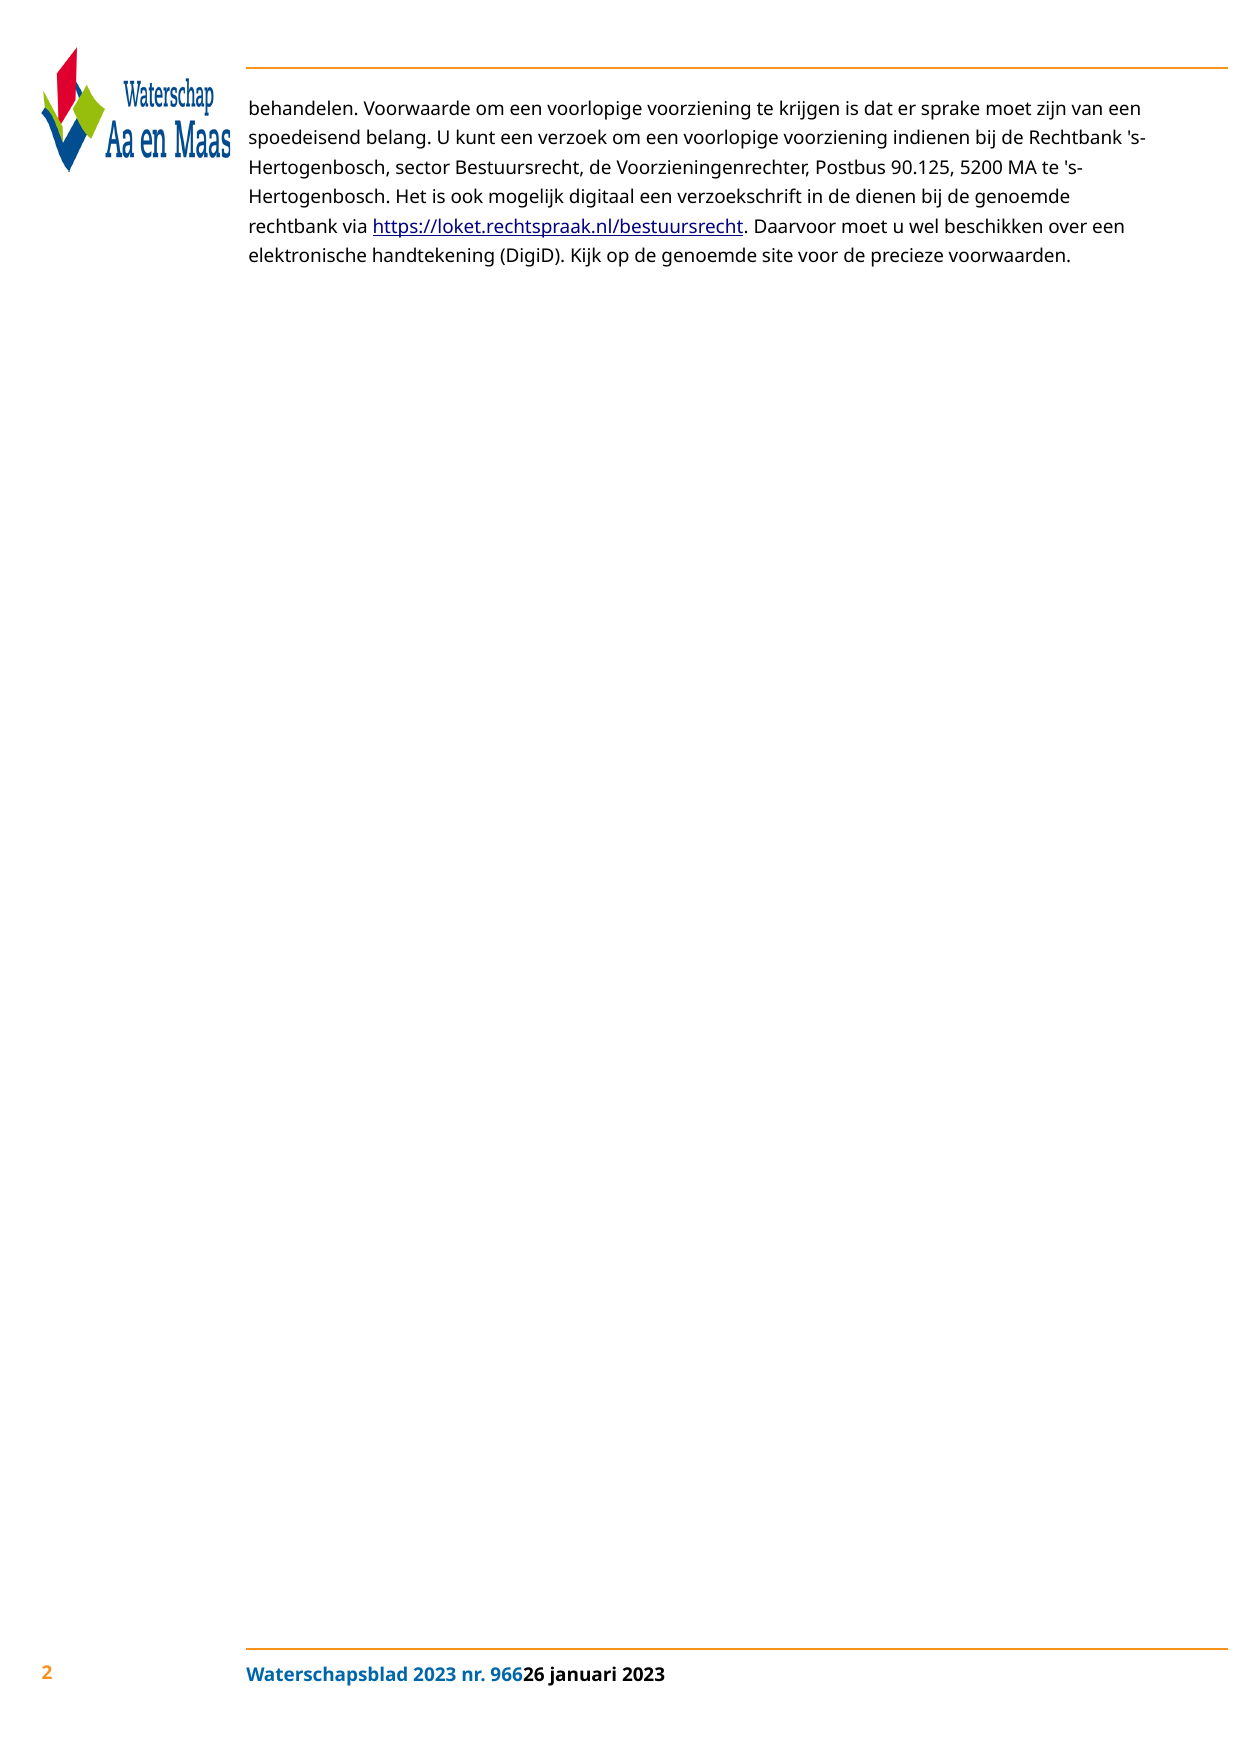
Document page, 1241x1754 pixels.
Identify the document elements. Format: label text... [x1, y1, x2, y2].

text behandelen. Voorwaarde om een voorlopige voorziening te krijgen is dat er sprake moet zijn van een spoedeisend belang. U kunt een verzoek om een voorlopige voorziening indienen bij de Rechtbank 's-Hertogenbosch, sector Bestuursrecht, de Voorzieningenrechter, Postbus 90.125, 5200 MA te 's-Hertogenbosch. Het is ook mogelijk digitaal een verzoekschrift in de dienen bij de genoemde rechtbank via https://loket.rechtspraak.nl/bestuursrecht. Daarvoor moet u wel beschikken over een elektronische handtekening (DigiD). Kijk op de genoemde site voor de precieze voorwaarden. [248, 95, 1152, 268]
picture [41, 47, 231, 172]
